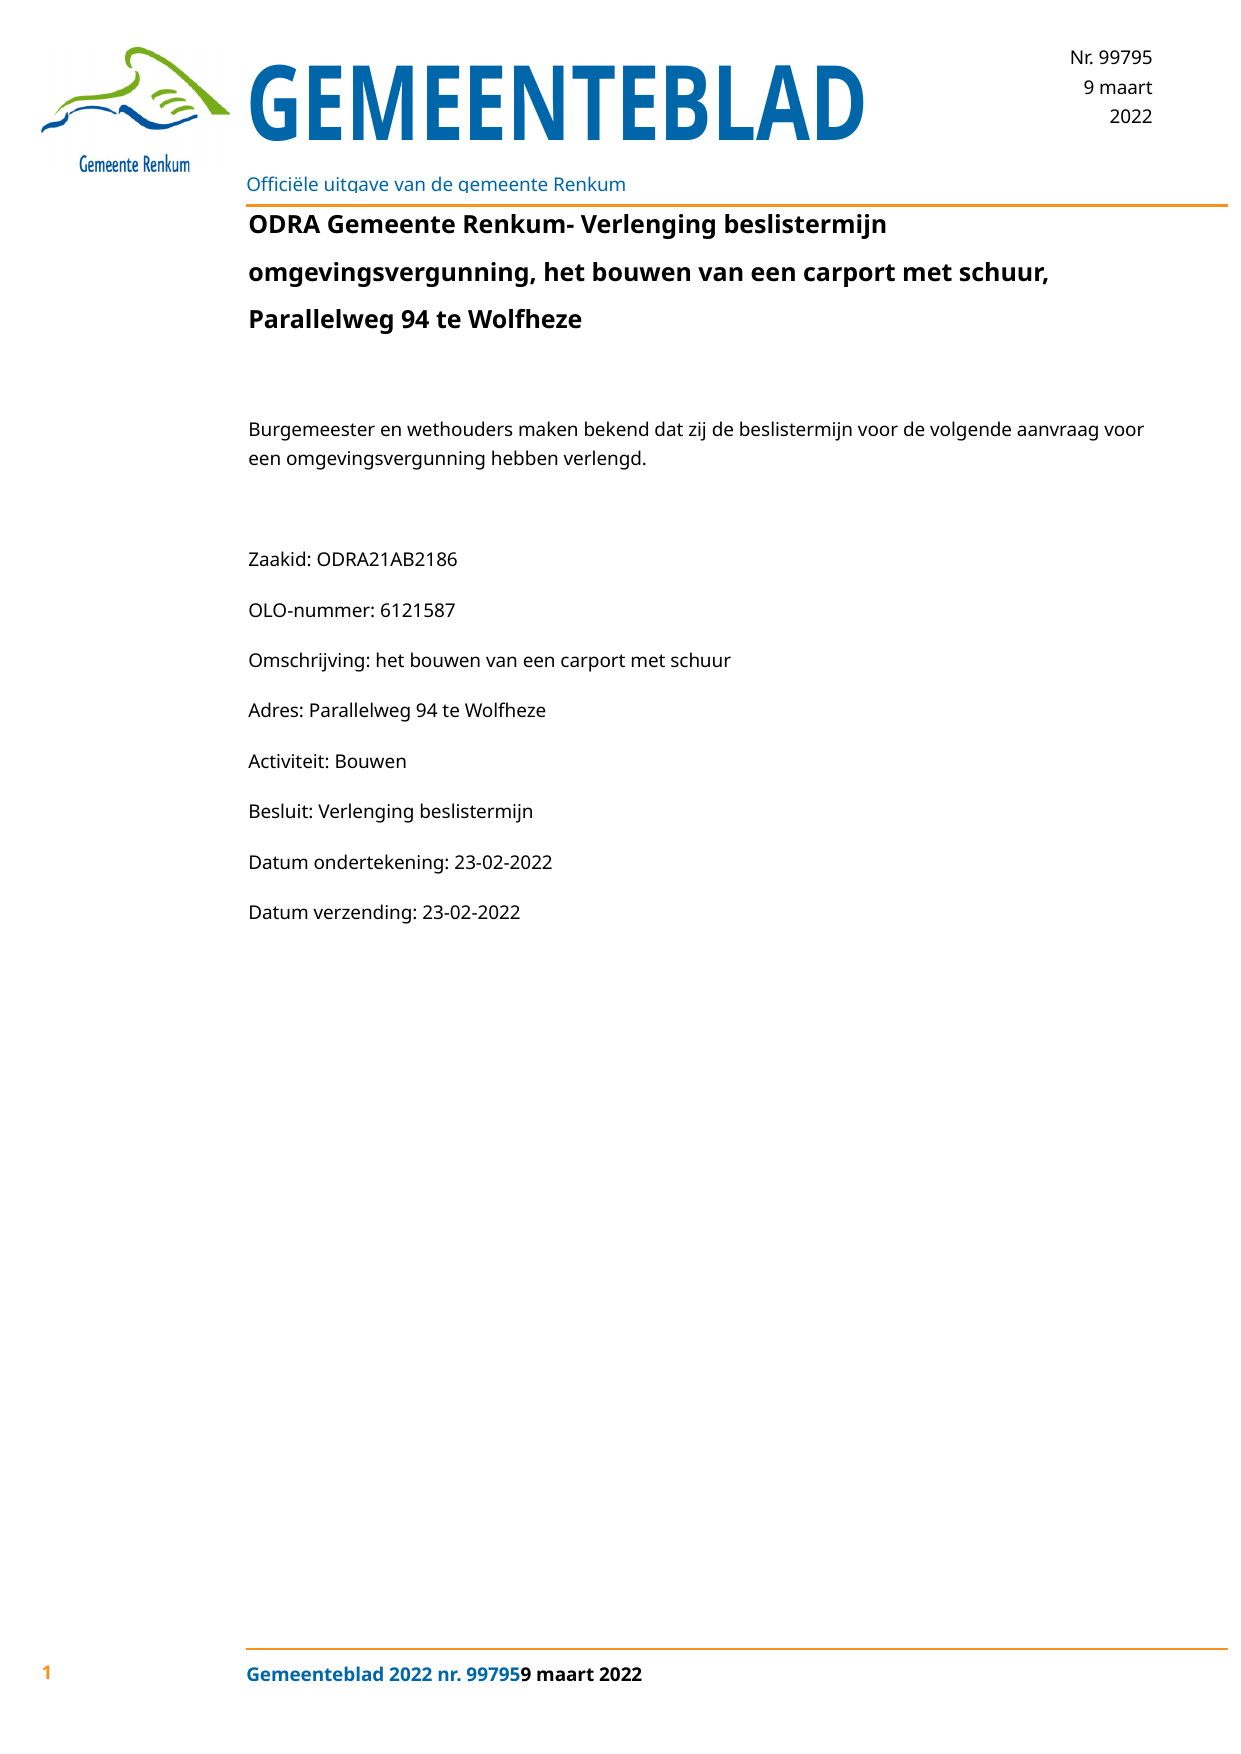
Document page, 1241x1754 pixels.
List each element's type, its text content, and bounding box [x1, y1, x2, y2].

text Burgemeester en wethouders maken bekend dat zij de beslistermijn voor de volgende aanvraag voor een omgevingsvergunning hebben verlengd. [248, 416, 1152, 471]
text Omschrijving: het bouwen van een carport met schuur [248, 647, 1152, 673]
text Besluit: Verlenging beslistermijn [248, 798, 1152, 824]
text OLO-nummer: 6121587 [248, 597, 1152, 622]
text Adres: Parallelweg 94 te Wolfheze [248, 698, 1152, 723]
text ODRA Gemeente Renkum- Verlenging beslistermijn omgevingsvergunning, het bouwen van een carport met schuur, Parallelweg 94 te Wolfheze [248, 207, 1152, 336]
picture [41, 47, 231, 172]
text Activiteit: Bouwen [248, 748, 1152, 774]
text Zaakid: ODRA21AB2186 [248, 546, 1152, 572]
text Datum ondertekening: 23-02-2022 [248, 849, 1152, 874]
text Datum verzending: 23-02-2022 [248, 899, 1152, 925]
